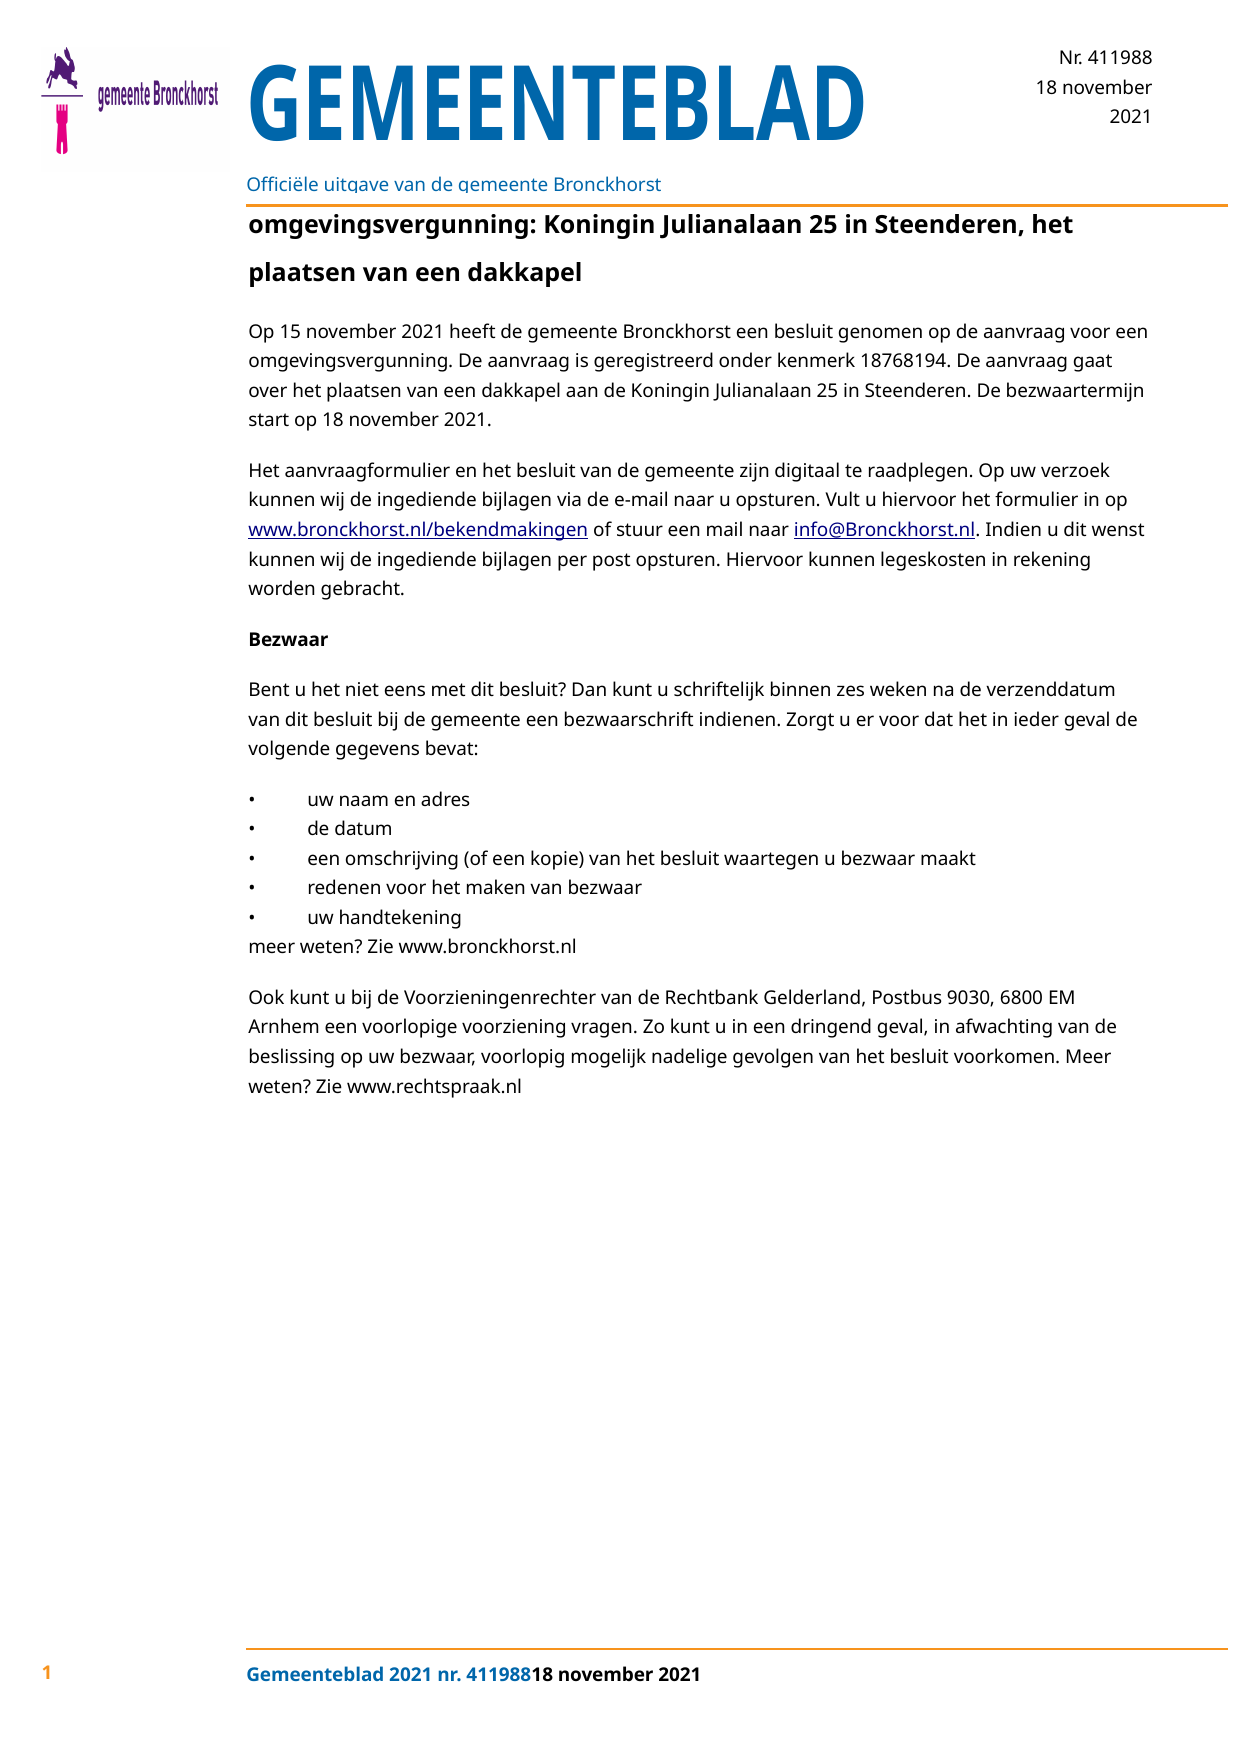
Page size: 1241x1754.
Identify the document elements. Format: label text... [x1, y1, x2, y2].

list de datum [248, 815, 1152, 841]
text Bent u het niet eens met dit besluit? Dan kunt u schriftelijk binnen zes weken na de verzenddatum van dit besluit bij de gemeente een bezwaarschrift indienen. Zorgt u er voor dat het in ieder geval de volgende gegevens bevat: [248, 676, 1152, 761]
text Op 15 november 2021 heeft de gemeente Bronckhorst een besluit genomen op de aanvraag voor een omgevingsvergunning. De aanvraag is geregistreerd onder kenmerk 18768194. De aanvraag gaat over het plaatsen van een dakkapel aan de Koningin Julianalaan 25 in Steenderen. De bezwaartermijn start op 18 november 2021. [248, 318, 1152, 432]
list redenen voor het maken van bezwaar [248, 874, 1152, 900]
picture [41, 47, 231, 172]
text Het aanvraagformulier en het besluit van de gemeente zijn digitaal te raadplegen. Op uw verzoek kunnen wij de ingediende bijlagen via de e-mail naar u opsturen. Vult u hiervoor het formulier in op www.bronckhorst.nl/bekendmakingen of stuur een mail naar info@Bronckhorst.nl. Indien u dit wenst kunnen wij de ingediende bijlagen per post opsturen. Hiervoor kunnen legeskosten in rekening worden gebracht. [248, 457, 1152, 601]
text Bezwaar [248, 626, 1152, 652]
text Ook kunt u bij de Voorzieningenrechter van de Rechtbank Gelderland, Postbus 9030, 6800 EM Arnhem een voorlopige voorziening vragen. Zo kunt u in een dringend geval, in afwachting van de beslissing op uw bezwaar, voorlopig mogelijk nadelige gevolgen van het besluit voorkomen. Meer weten? Zie www.rechtspraak.nl [248, 984, 1152, 1099]
list uw naam en adres [248, 786, 1152, 812]
text meer weten? Zie www.bronckhorst.nl [248, 934, 1152, 959]
list een omschrijving (of een kopie) van het besluit waartegen u bezwaar maakt [248, 845, 1152, 871]
text omgevingsvergunning: Koningin Julianalaan 25 in Steenderen, het plaatsen van een dakkapel [248, 207, 1152, 288]
list uw handtekening [248, 904, 1152, 930]
